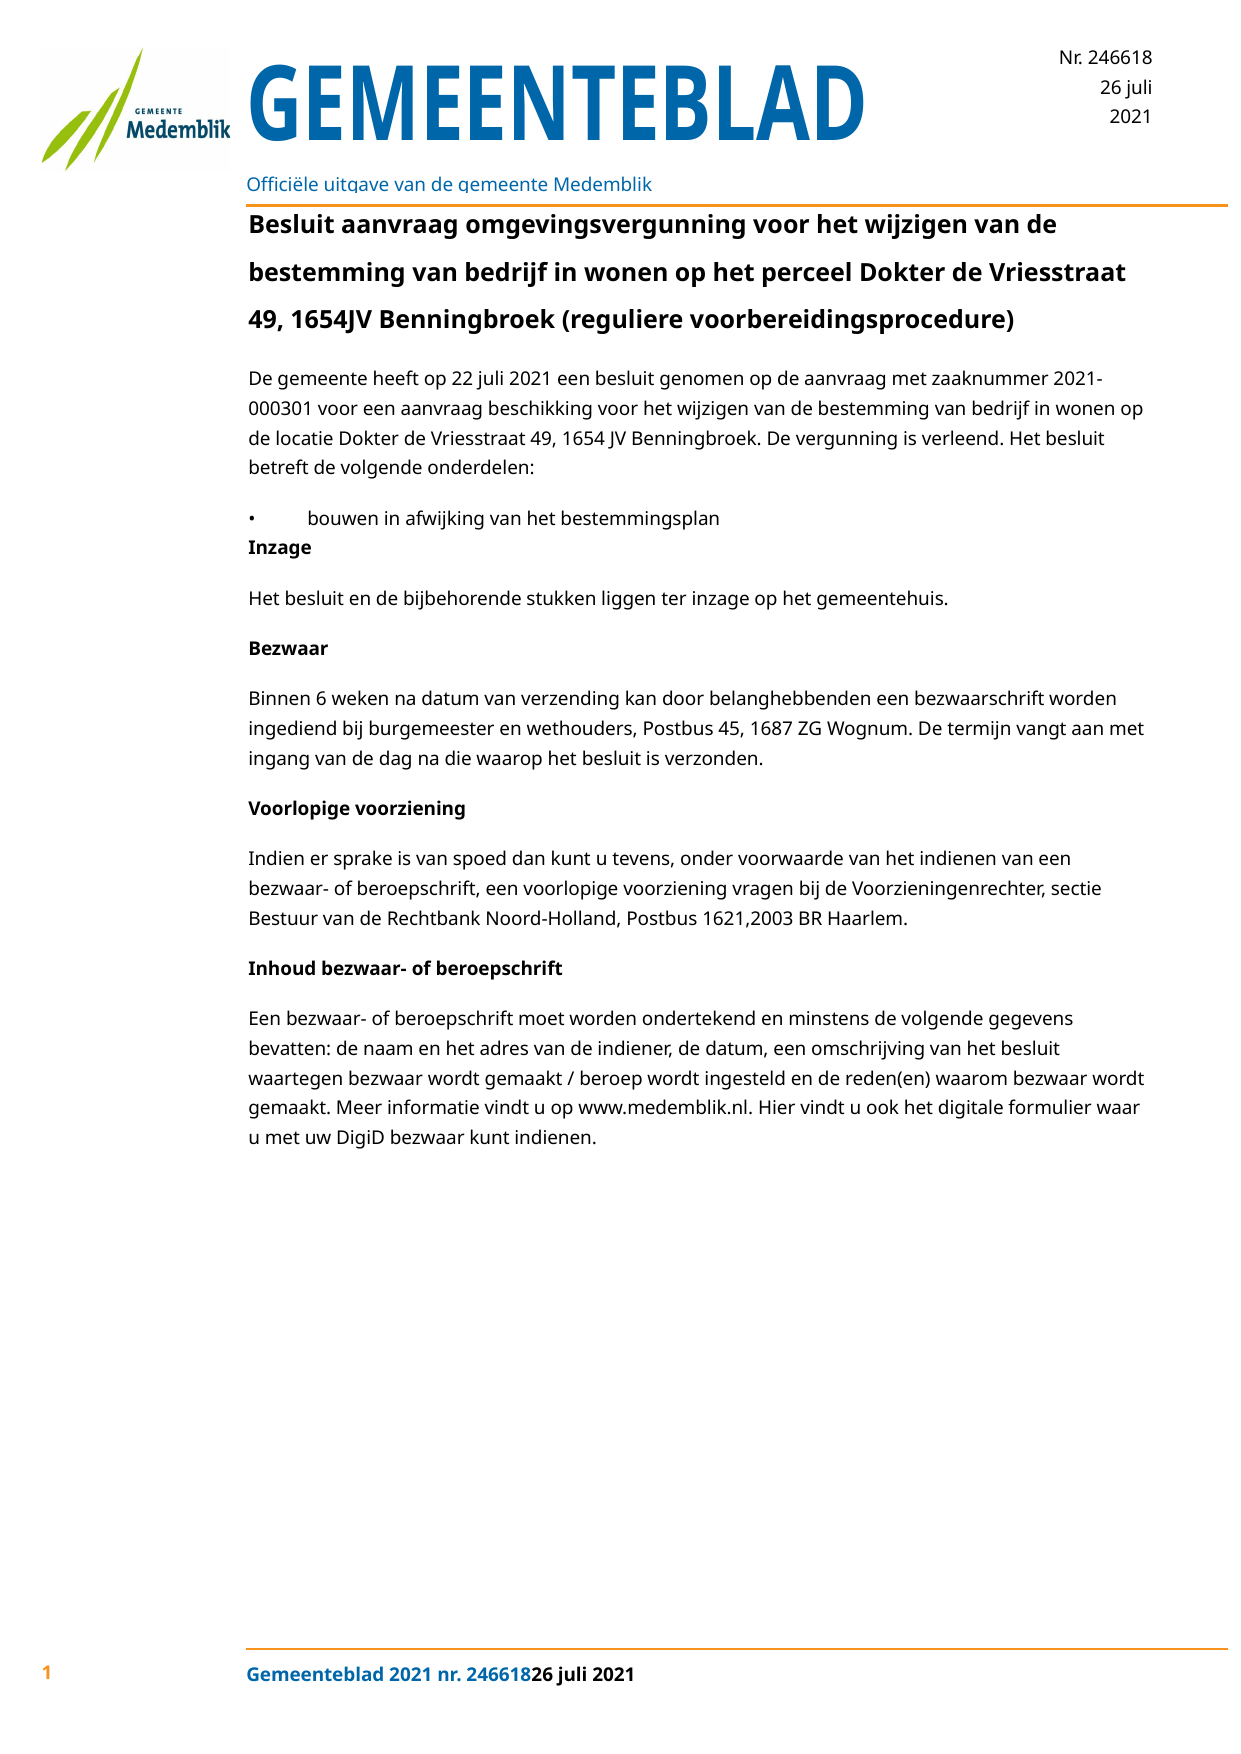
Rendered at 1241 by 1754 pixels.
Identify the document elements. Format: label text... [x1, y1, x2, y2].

text Binnen 6 weken na datum van verzending kan door belanghebbenden een bezwaarschrift worden ingediend bij burgemeester en wethouders, Postbus 45, 1687 ZG Wognum. De termijn vangt aan met ingang van de dag na die waarop het besluit is verzonden. [248, 686, 1152, 770]
picture [41, 47, 231, 172]
text Het besluit en de bijbehorende stukken liggen ter inzage op het gemeentehuis. [248, 585, 1152, 610]
text Voorlopige voorziening [248, 795, 1152, 821]
list bouwen in afwijking van het bestemmingsplan [248, 505, 1152, 530]
text De gemeente heeft op 22 juli 2021 een besluit genomen op de aanvraag met zaaknummer 2021-000301 voor een aanvraag beschikking voor het wijzigen van de bestemming van bedrijf in wonen op de locatie Dokter de Vriesstraat 49, 1654 JV Benningbroek. De vergunning is verleend. Het besluit betreft de volgende onderdelen: [248, 366, 1152, 480]
text Bezwaar [248, 635, 1152, 661]
text Een bezwaar- of beroepschrift moet worden ondertekend en minstens de volgende gegevens bevatten: de naam en het adres van de indiener, de datum, een omschrijving van het besluit waartegen bezwaar wordt gemaakt / beroep wordt ingesteld en de reden(en) waarom bezwaar wordt gemaakt. Meer informatie vindt u op www.medemblik.nl. Hier vindt u ook het digitale formulier waar u met uw DigiD bezwaar kunt indienen. [248, 1006, 1152, 1149]
text Indien er sprake is van spoed dan kunt u tevens, onder voorwaarde van het indienen van een bezwaar- of beroepschrift, een voorlopige voorziening vragen bij de Voorzieningenrechter, sectie Bestuur van de Rechtbank Noord-Holland, Postbus 1621,2003 BR Haarlem. [248, 846, 1152, 930]
text Inhoud bezwaar- of beroepschrift [248, 955, 1152, 981]
text Besluit aanvraag omgevingsvergunning voor het wijzigen van de bestemming van bedrijf in wonen op het perceel Dokter de Vriesstraat 49, 1654JV Benningbroek (reguliere voorbereidingsprocedure) [248, 207, 1152, 336]
text Inzage [248, 534, 1152, 560]
